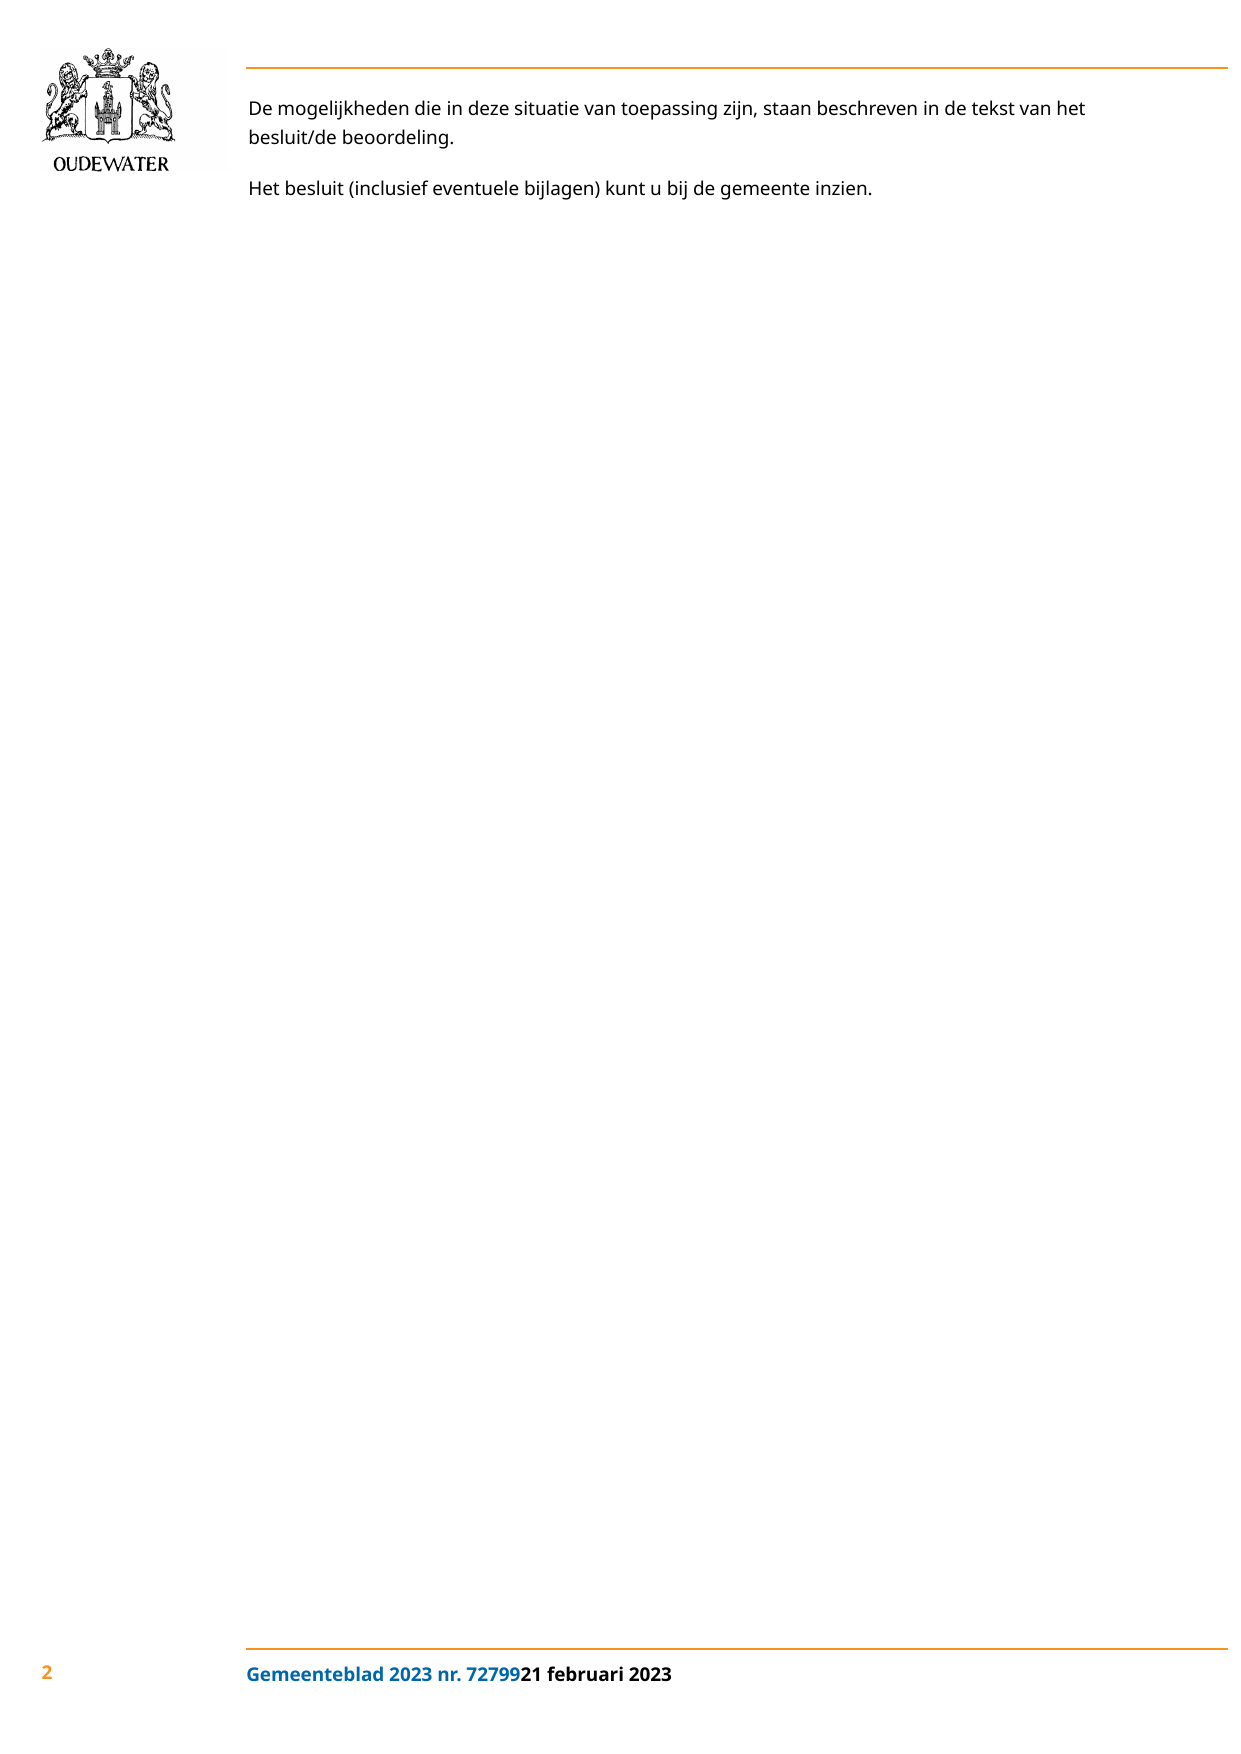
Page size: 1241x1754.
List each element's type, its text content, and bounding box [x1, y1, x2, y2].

text De mogelijkheden die in deze situatie van toepassing zijn, staan beschreven in de tekst van het besluit/de beoordeling. [248, 95, 1152, 150]
picture [41, 47, 231, 172]
text Het besluit (inclusief eventuele bijlagen) kunt u bij de gemeente inzien. [248, 175, 1152, 201]
